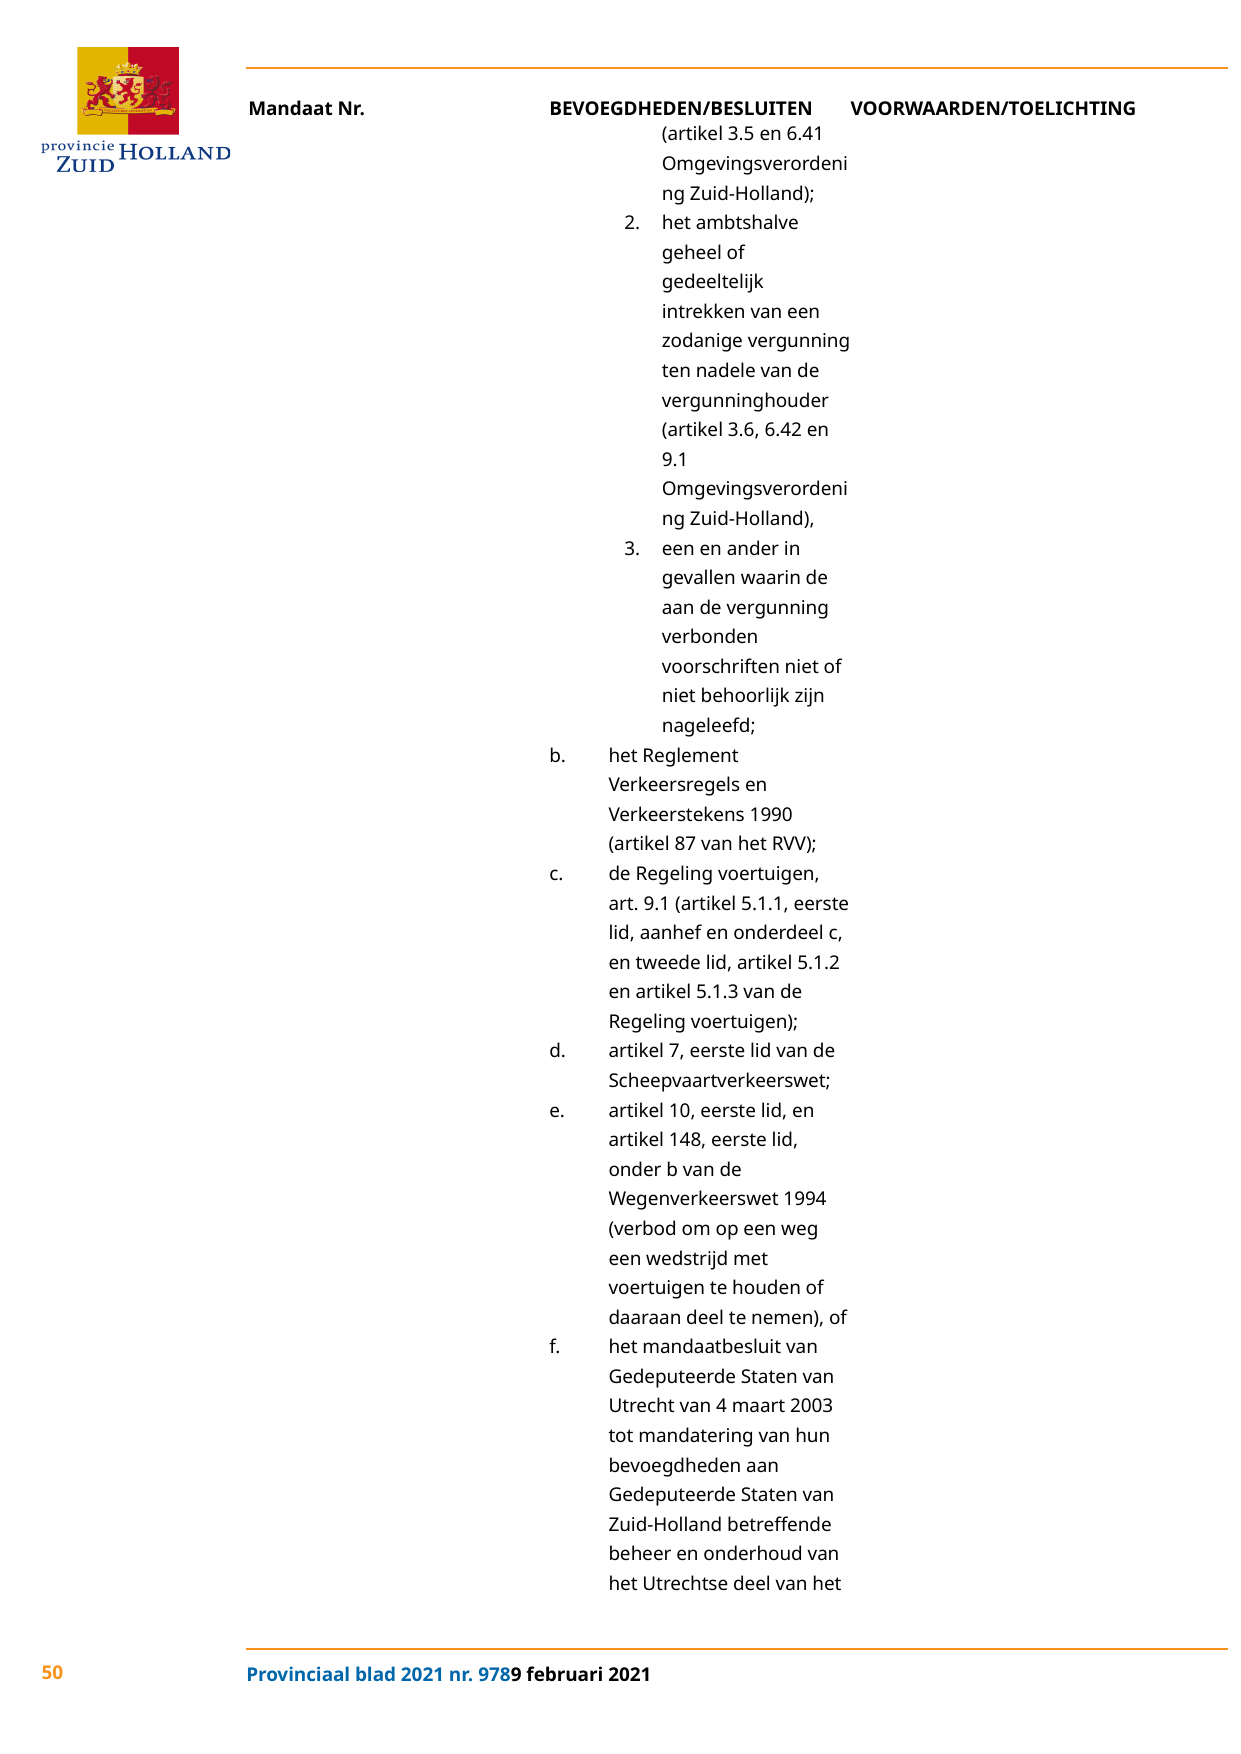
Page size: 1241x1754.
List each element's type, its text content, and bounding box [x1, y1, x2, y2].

table_cell [850, 121, 1152, 1596]
table_header BEVOEGDHEDEN/BESLUITEN [549, 95, 850, 121]
picture [41, 47, 231, 172]
table_header Mandaat Nr. [248, 95, 549, 121]
table_cell [248, 121, 549, 1596]
table_header VOORWAARDEN/TOELICHTING [850, 95, 1152, 121]
table_cell (artikel 3.5 en 6.41 Omgevingsverordening Zuid-Holland); het ambtshalve geheel of gedeeltelijk intrekken van een zodanige vergunning ten nadele van de vergunninghouder (artikel 3.6, 6.42 en 9.1 Omgevingsverordening Zuid-Holland), een en ander in gevallen waarin de aan de vergunning verbonden voorschriften niet of niet behoorlijk zijn nageleefd; het Reglement Verkeersregels en Verkeerstekens 1990 (artikel 87 van het RVV); de Regeling voertuigen, art. 9.1 (artikel 5.1.1, eerste lid, aanhef en onderdeel c, en tweede lid, artikel 5.1.2 en artikel 5.1.3 van de Regeling voertuigen); artikel 7, eerste lid van de Scheepvaartverkeerswet; artikel 10, eerste lid, en artikel 148, eerste lid, onder b van de Wegenverkeerswet 1994 (verbod om op een weg een wedstrijd met voertuigen te houden of daaraan deel te nemen), of het mandaatbesluit van Gedeputeerde Staten van Utrecht van 4 maart 2003 tot mandatering van hun bevoegdheden aan Gedeputeerde Staten van Zuid-Holland betreffende beheer en onderhoud van het Utrechtse deel van het [549, 121, 850, 1596]
